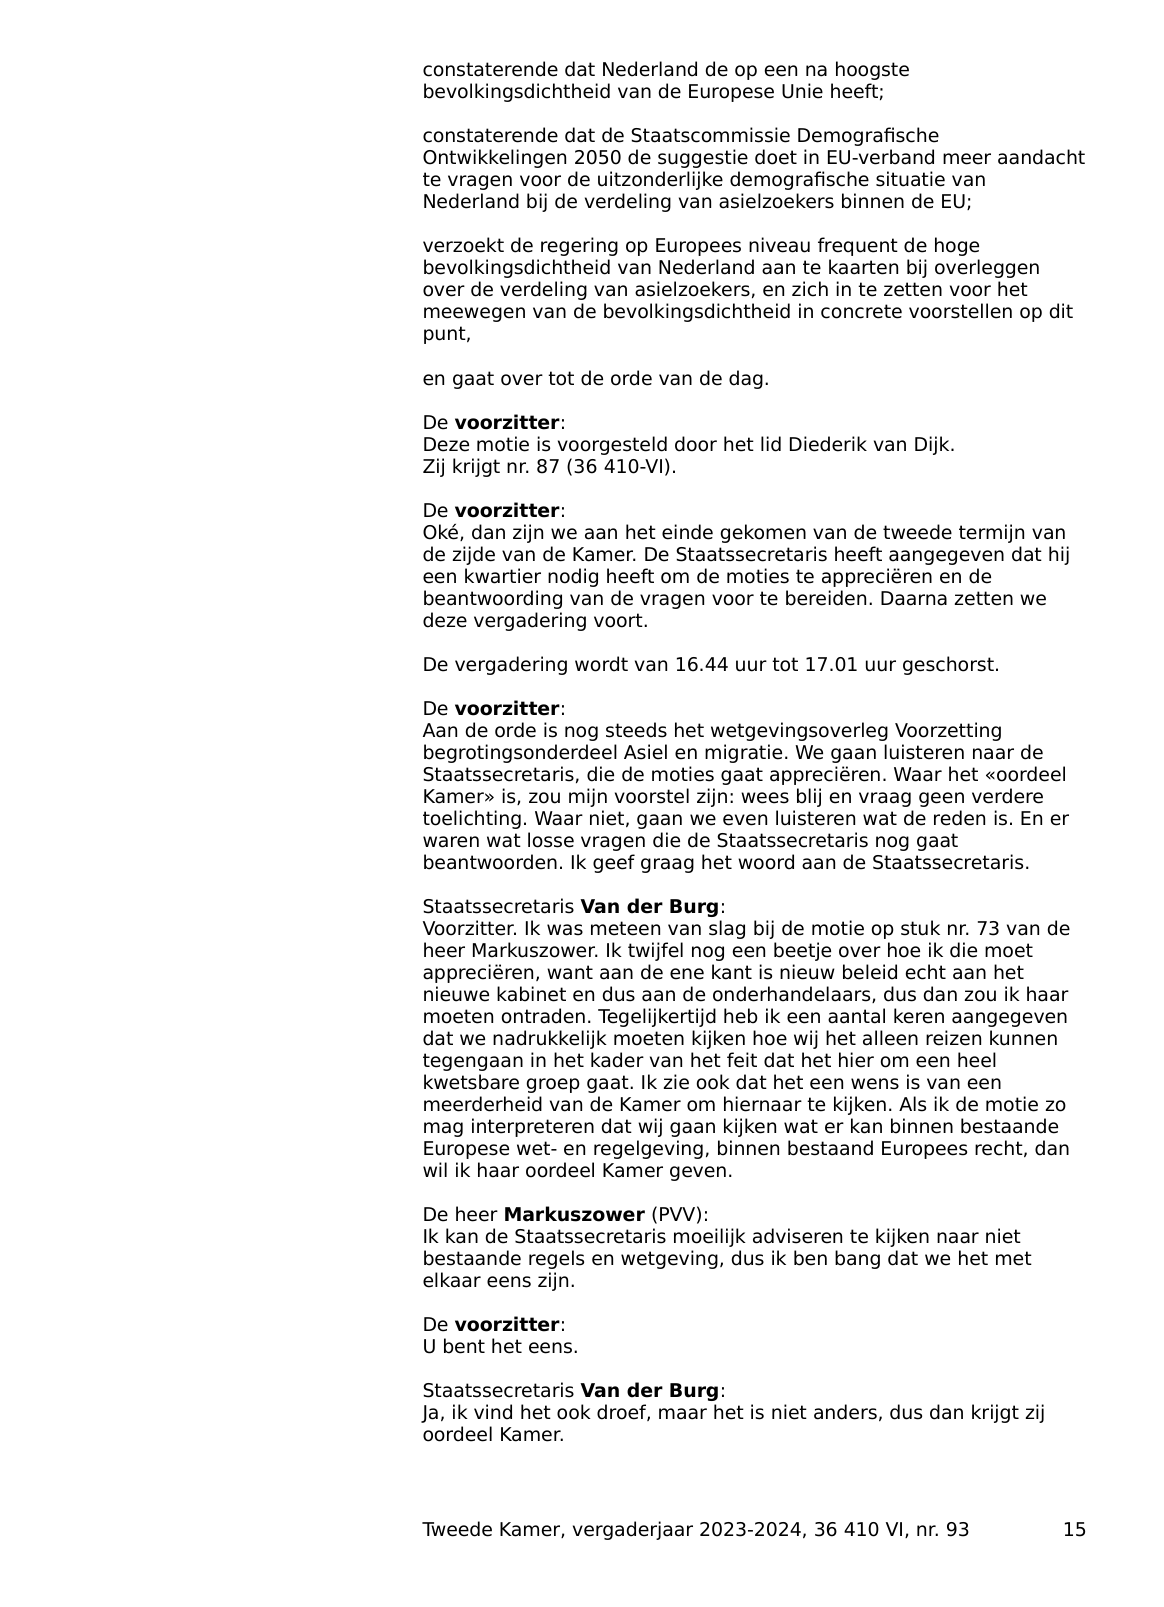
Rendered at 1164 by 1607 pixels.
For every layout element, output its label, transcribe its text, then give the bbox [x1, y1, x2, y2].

text constaterende dat Nederland de op een na hoogste bevolkingsdichtheid van de Europese Unie heeft; [422, 59, 1087, 103]
text De voorzitter: [422, 698, 1087, 720]
text U bent het eens. [422, 1336, 1087, 1358]
text De voorzitter: [422, 412, 1087, 433]
text Deze motie is voorgesteld door het lid Diederik van Dijk. [422, 433, 1087, 456]
text De vergadering wordt van 16.44 uur tot 17.01 uur geschorst. [422, 654, 1087, 676]
text De heer Markuszower (PVV): [422, 1204, 1087, 1226]
text Oké, dan zijn we aan het einde gekomen van de tweede termijn van de zijde van de Kamer. De Staatssecretaris heeft aangegeven dat hij een kwartier nodig heeft om de moties te appreciëren en de beantwoording van de vragen voor te bereiden. Daarna zetten we deze vergadering voort. [422, 522, 1087, 632]
text Aan de orde is nog steeds het wetgevingsoverleg Voorzetting begrotingsonderdeel Asiel en migratie. We gaan luisteren naar de Staatssecretaris, die de moties gaat appreciëren. Waar het «oordeel Kamer» is, zou mijn voorstel zijn: wees blij en vraag geen verdere toelichting. Waar niet, gaan we even luisteren wat de reden is. En er waren wat losse vragen die de Staatssecretaris nog gaat beantwoorden. Ik geef graag het woord aan de Staatssecretaris. [422, 720, 1087, 874]
text Staatssecretaris Van der Burg: [422, 1380, 1087, 1402]
text De voorzitter: [422, 1314, 1087, 1336]
text en gaat over tot de orde van de dag. [422, 367, 1087, 389]
text Voorzitter. Ik was meteen van slag bij de motie op stuk nr. 73 van de heer Markuszower. Ik twijfel nog een beetje over hoe ik die moet appreciëren, want aan de ene kant is nieuw beleid echt aan het nieuwe kabinet en dus aan de onderhandelaars, dus dan zou ik haar moeten ontraden. Tegelijkertijd heb ik een aantal keren aangegeven dat we nadrukkelijk moeten kijken hoe wij het alleen reizen kunnen tegengaan in het kader van het feit dat het hier om een heel kwetsbare groep gaat. Ik zie ook dat het een wens is van een meerderheid van de Kamer om hiernaar te kijken. Als ik de motie zo mag interpreteren dat wij gaan kijken wat er kan binnen bestaande Europese wet- en regelgeving, binnen bestaand Europees recht, dan wil ik haar oordeel Kamer geven. [422, 918, 1087, 1182]
text Ik kan de Staatssecretaris moeilijk adviseren te kijken naar niet bestaande regels en wetgeving, dus ik ben bang dat we het met elkaar eens zijn. [422, 1226, 1087, 1292]
text Zij krijgt nr. 87 (36 410-VI). [422, 456, 1087, 477]
text Ja, ik vind het ook droef, maar het is niet anders, dus dan krijgt zij oordeel Kamer. [422, 1402, 1087, 1446]
text verzoekt de regering op Europees niveau frequent de hoge bevolkingsdichtheid van Nederland aan te kaarten bij overleggen over de verdeling van asielzoekers, en zich in te zetten voor het meewegen van de bevolkingsdichtheid in concrete voorstellen op dit punt, [422, 235, 1087, 345]
text constaterende dat de Staatscommissie Demografische Ontwikkelingen 2050 de suggestie doet in EU-verband meer aandacht te vragen voor de uitzonderlijke demografische situatie van Nederland bij de verdeling van asielzoekers binnen de EU; [422, 125, 1087, 213]
text De voorzitter: [422, 500, 1087, 522]
text Staatssecretaris Van der Burg: [422, 896, 1087, 918]
